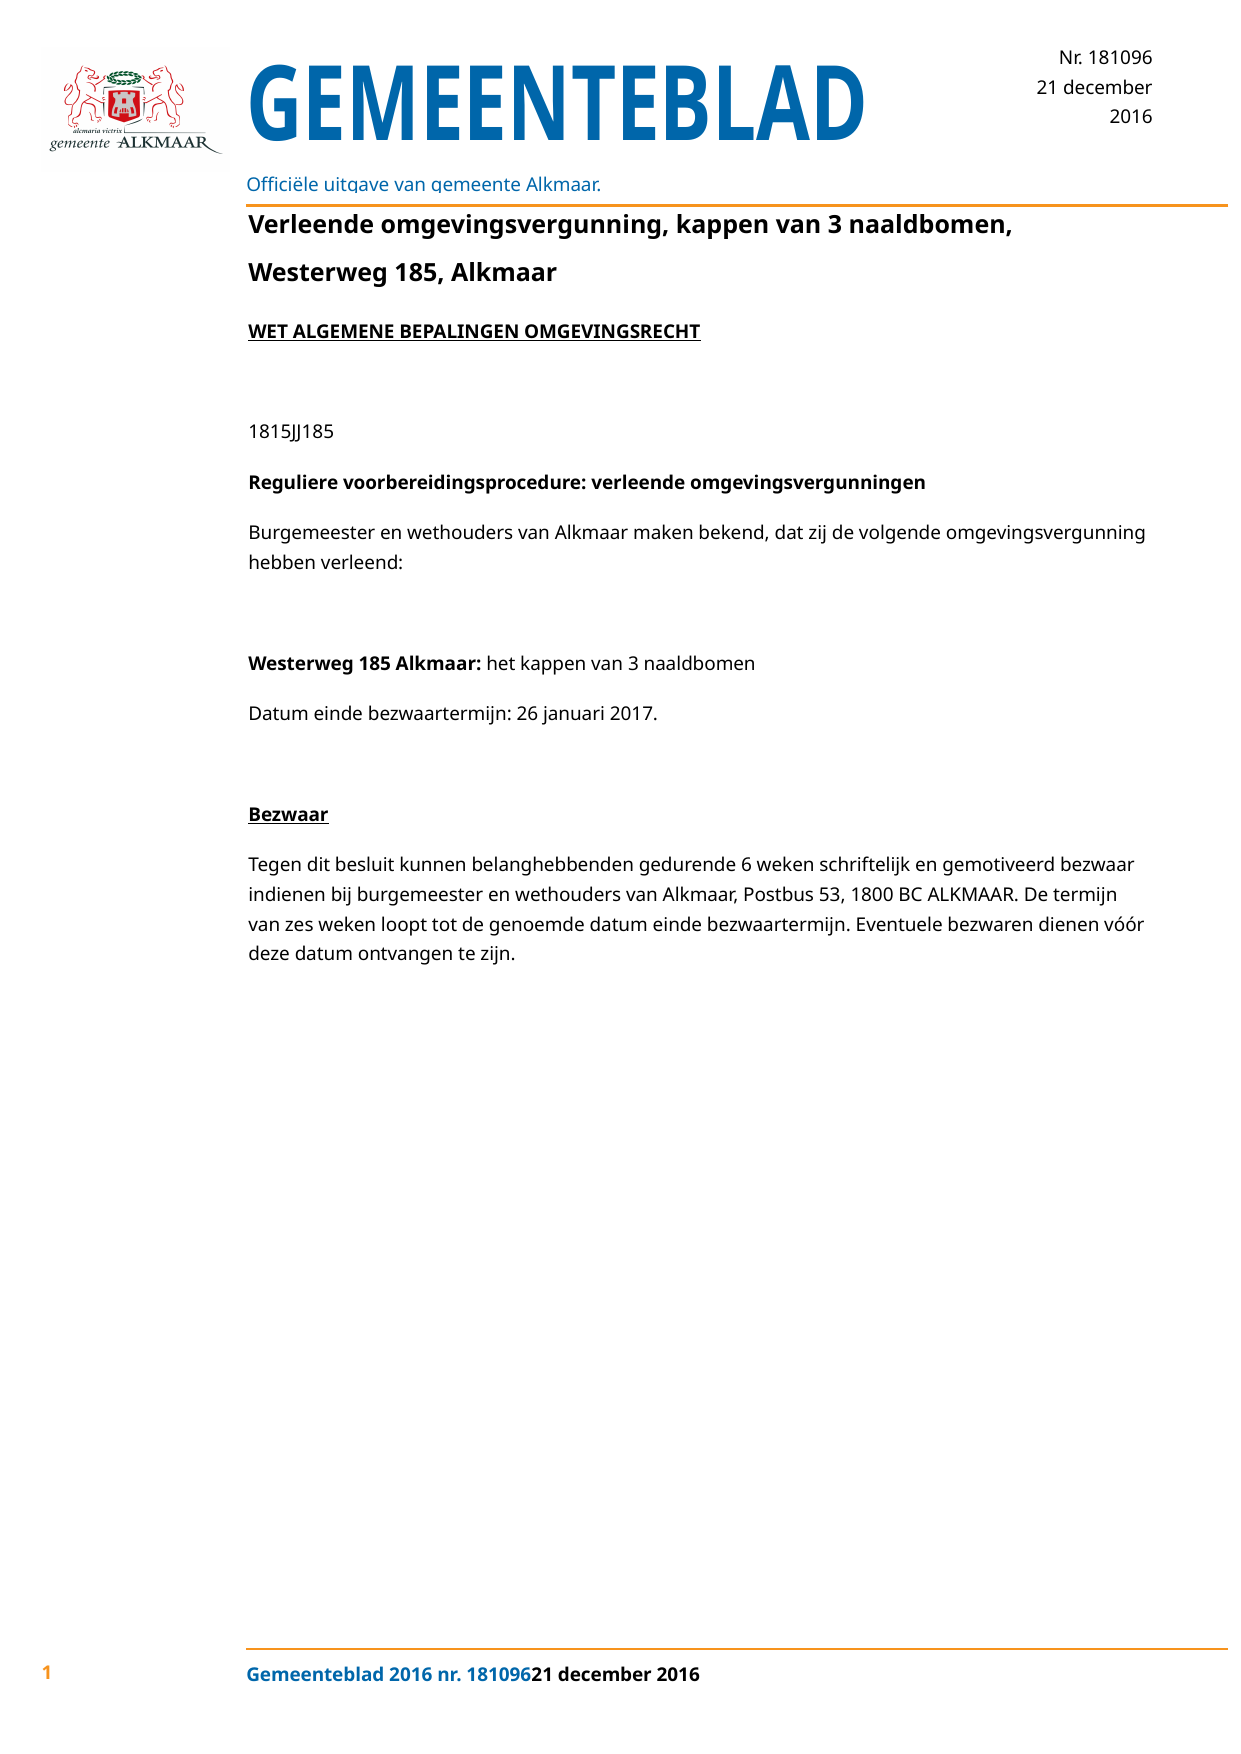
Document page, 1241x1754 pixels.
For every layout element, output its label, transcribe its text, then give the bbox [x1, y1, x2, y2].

text Bezwaar [248, 801, 1152, 827]
text Verleende omgevingsvergunning, kappen van 3 naaldbomen, Westerweg 185, Alkmaar [248, 207, 1152, 288]
text Tegen dit besluit kunnen belanghebbenden gedurende 6 weken schriftelijk en gemotiveerd bezwaar indienen bij burgemeester en wethouders van Alkmaar, Postbus 53, 1800 BC ALKMAAR. De termijn van zes weken loopt tot de genoemde datum einde bezwaartermijn. Eventuele bezwaren dienen vóór deze datum ontvangen te zijn. [248, 852, 1152, 966]
text Datum einde bezwaartermijn: 26 januari 2017. [248, 700, 1152, 726]
text Burgemeester en wethouders van Alkmaar maken bekend, dat zij de volgende omgevingsvergunning hebben verleend: [248, 519, 1152, 575]
text 1815JJ185 [248, 419, 1152, 444]
text WET ALGEMENE BEPALINGEN OMGEVINGSRECHT [248, 318, 1152, 344]
picture [41, 47, 231, 172]
text Reguliere voorbereidingsprocedure: verleende omgevingsvergunningen [248, 469, 1152, 495]
text Westerweg 185 Alkmaar: het kappen van 3 naaldbomen [248, 650, 1152, 676]
